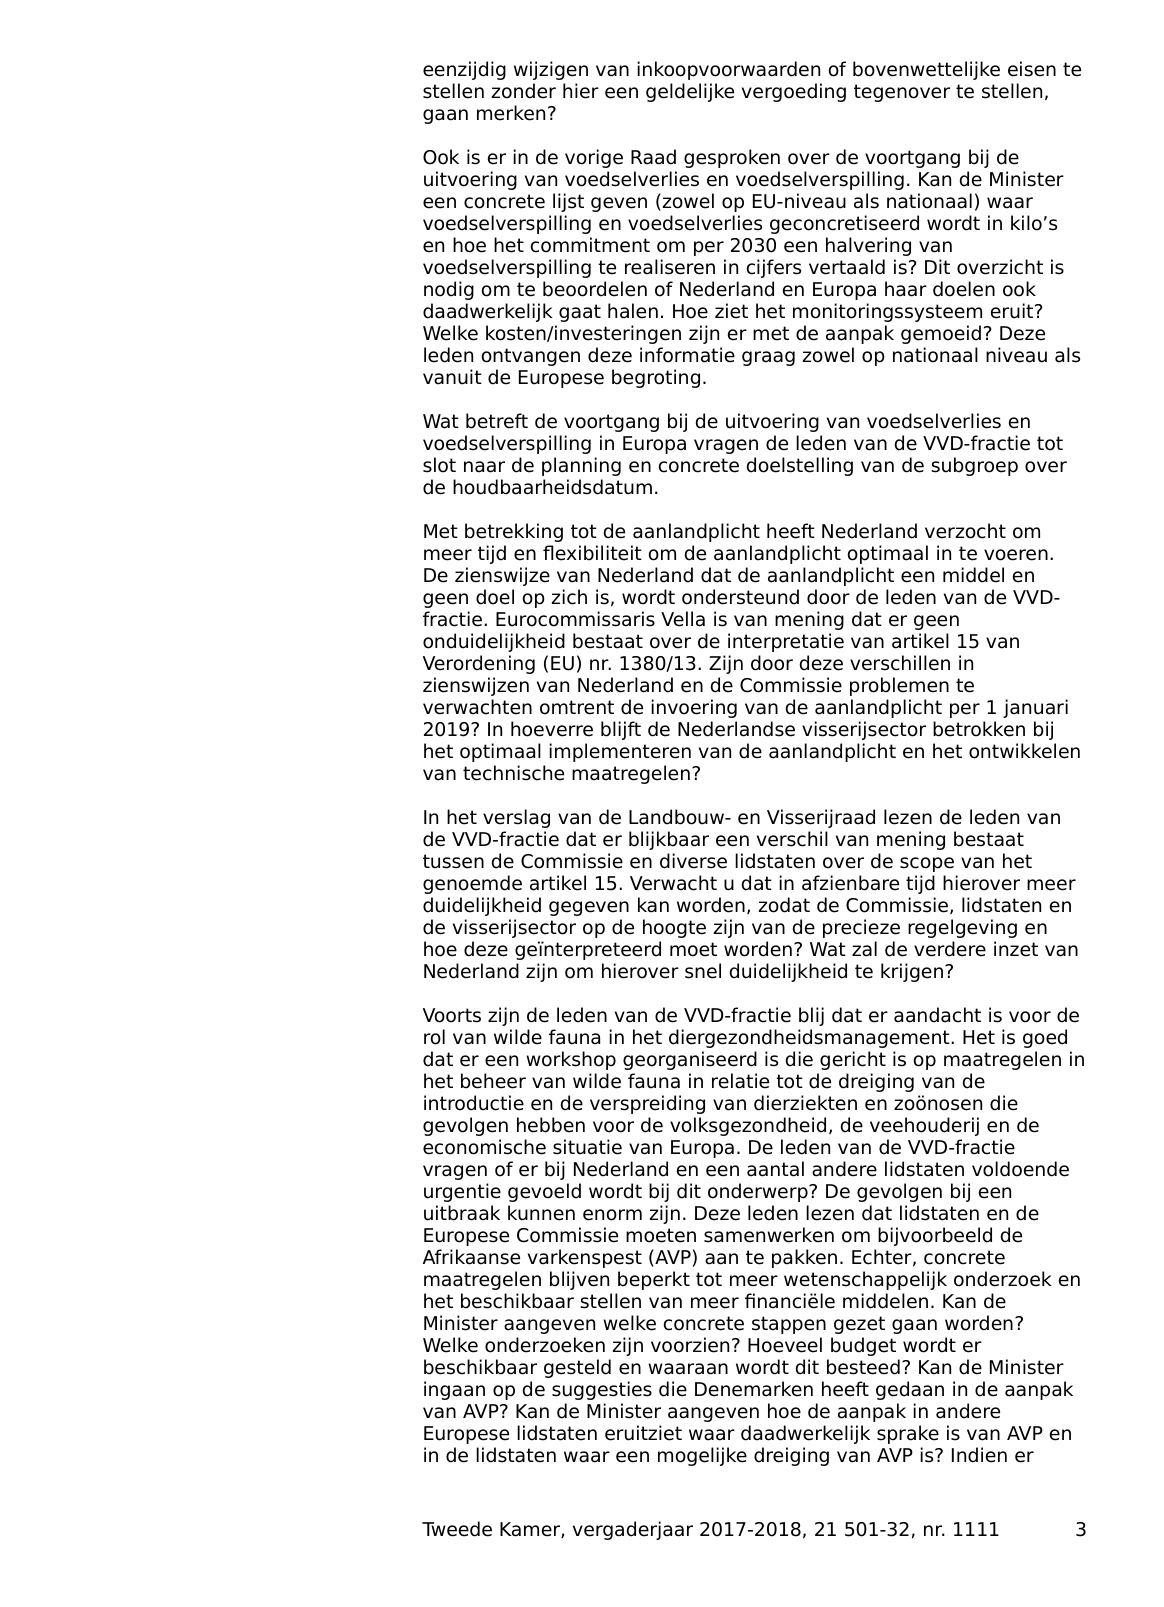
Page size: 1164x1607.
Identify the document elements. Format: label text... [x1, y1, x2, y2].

text Wat betreft de voortgang bij de uitvoering van voedselverlies en voedselverspilling in Europa vragen de leden van de VVD-fractie tot slot naar de planning en concrete doelstelling van de subgroep over de houdbaarheidsdatum. [422, 411, 1087, 499]
text Met betrekking tot de aanlandplicht heeft Nederland verzocht om meer tijd en flexibiliteit om de aanlandplicht optimaal in te voeren. De zienswijze van Nederland dat de aanlandplicht een middel en geen doel op zich is, wordt ondersteund door de leden van de VVD-fractie. Eurocommissaris Vella is van mening dat er geen onduidelijkheid bestaat over de interpretatie van artikel 15 van Verordening (EU) nr. 1380/13. Zijn door deze verschillen in zienswijzen van Nederland en de Commissie problemen te verwachten omtrent de invoering van de aanlandplicht per 1 januari 2019? In hoeverre blijft de Nederlandse visserijsector betrokken bij het optimaal implementeren van de aanlandplicht en het ontwikkelen van technische maatregelen? [422, 521, 1087, 785]
text eenzijdig wijzigen van inkoopvoorwaarden of bovenwettelijke eisen te stellen zonder hier een geldelijke vergoeding tegenover te stellen, gaan merken? [422, 59, 1087, 125]
text Voorts zijn de leden van de VVD-fractie blij dat er aandacht is voor de rol van wilde fauna in het diergezondheidsmanagement. Het is goed dat er een workshop georganiseerd is die gericht is op maatregelen in het beheer van wilde fauna in relatie tot de dreiging van de introductie en de verspreiding van dierziekten en zoönosen die gevolgen hebben voor de volksgezondheid, de veehouderij en de economische situatie van Europa. De leden van de VVD-fractie vragen of er bij Nederland en een aantal andere lidstaten voldoende urgentie gevoeld wordt bij dit onderwerp? De gevolgen bij een uitbraak kunnen enorm zijn. Deze leden lezen dat lidstaten en de Europese Commissie moeten samenwerken om bijvoorbeeld de Afrikaanse varkenspest (AVP) aan te pakken. Echter, concrete maatregelen blijven beperkt tot meer wetenschappelijk onderzoek en het beschikbaar stellen van meer financiële middelen. Kan de Minister aangeven welke concrete stappen gezet gaan worden? Welke onderzoeken zijn voorzien? Hoeveel budget wordt er beschikbaar gesteld en waaraan wordt dit besteed? Kan de Minister ingaan op de suggesties die Denemarken heeft gedaan in de aanpak van AVP? Kan de Minister aangeven hoe de aanpak in andere Europese lidstaten eruitziet waar daadwerkelijk sprake is van AVP en in de lidstaten waar een mogelijke dreiging van AVP is? Indien er [422, 1005, 1087, 1467]
text Ook is er in de vorige Raad gesproken over de voortgang bij de uitvoering van voedselverlies en voedselverspilling. Kan de Minister een concrete lijst geven (zowel op EU-niveau als nationaal) waar voedselverspilling en voedselverlies geconcretiseerd wordt in kilo’s en hoe het commitment om per 2030 een halvering van voedselverspilling te realiseren in cijfers vertaald is? Dit overzicht is nodig om te beoordelen of Nederland en Europa haar doelen ook daadwerkelijk gaat halen. Hoe ziet het monitoringssysteem eruit? Welke kosten/investeringen zijn er met de aanpak gemoeid? Deze leden ontvangen deze informatie graag zowel op nationaal niveau als vanuit de Europese begroting. [422, 147, 1087, 389]
text In het verslag van de Landbouw- en Visserijraad lezen de leden van de VVD-fractie dat er blijkbaar een verschil van mening bestaat tussen de Commissie en diverse lidstaten over de scope van het genoemde artikel 15. Verwacht u dat in afzienbare tijd hierover meer duidelijkheid gegeven kan worden, zodat de Commissie, lidstaten en de visserijsector op de hoogte zijn van de precieze regelgeving en hoe deze geïnterpreteerd moet worden? Wat zal de verdere inzet van Nederland zijn om hierover snel duidelijkheid te krijgen? [422, 807, 1087, 983]
